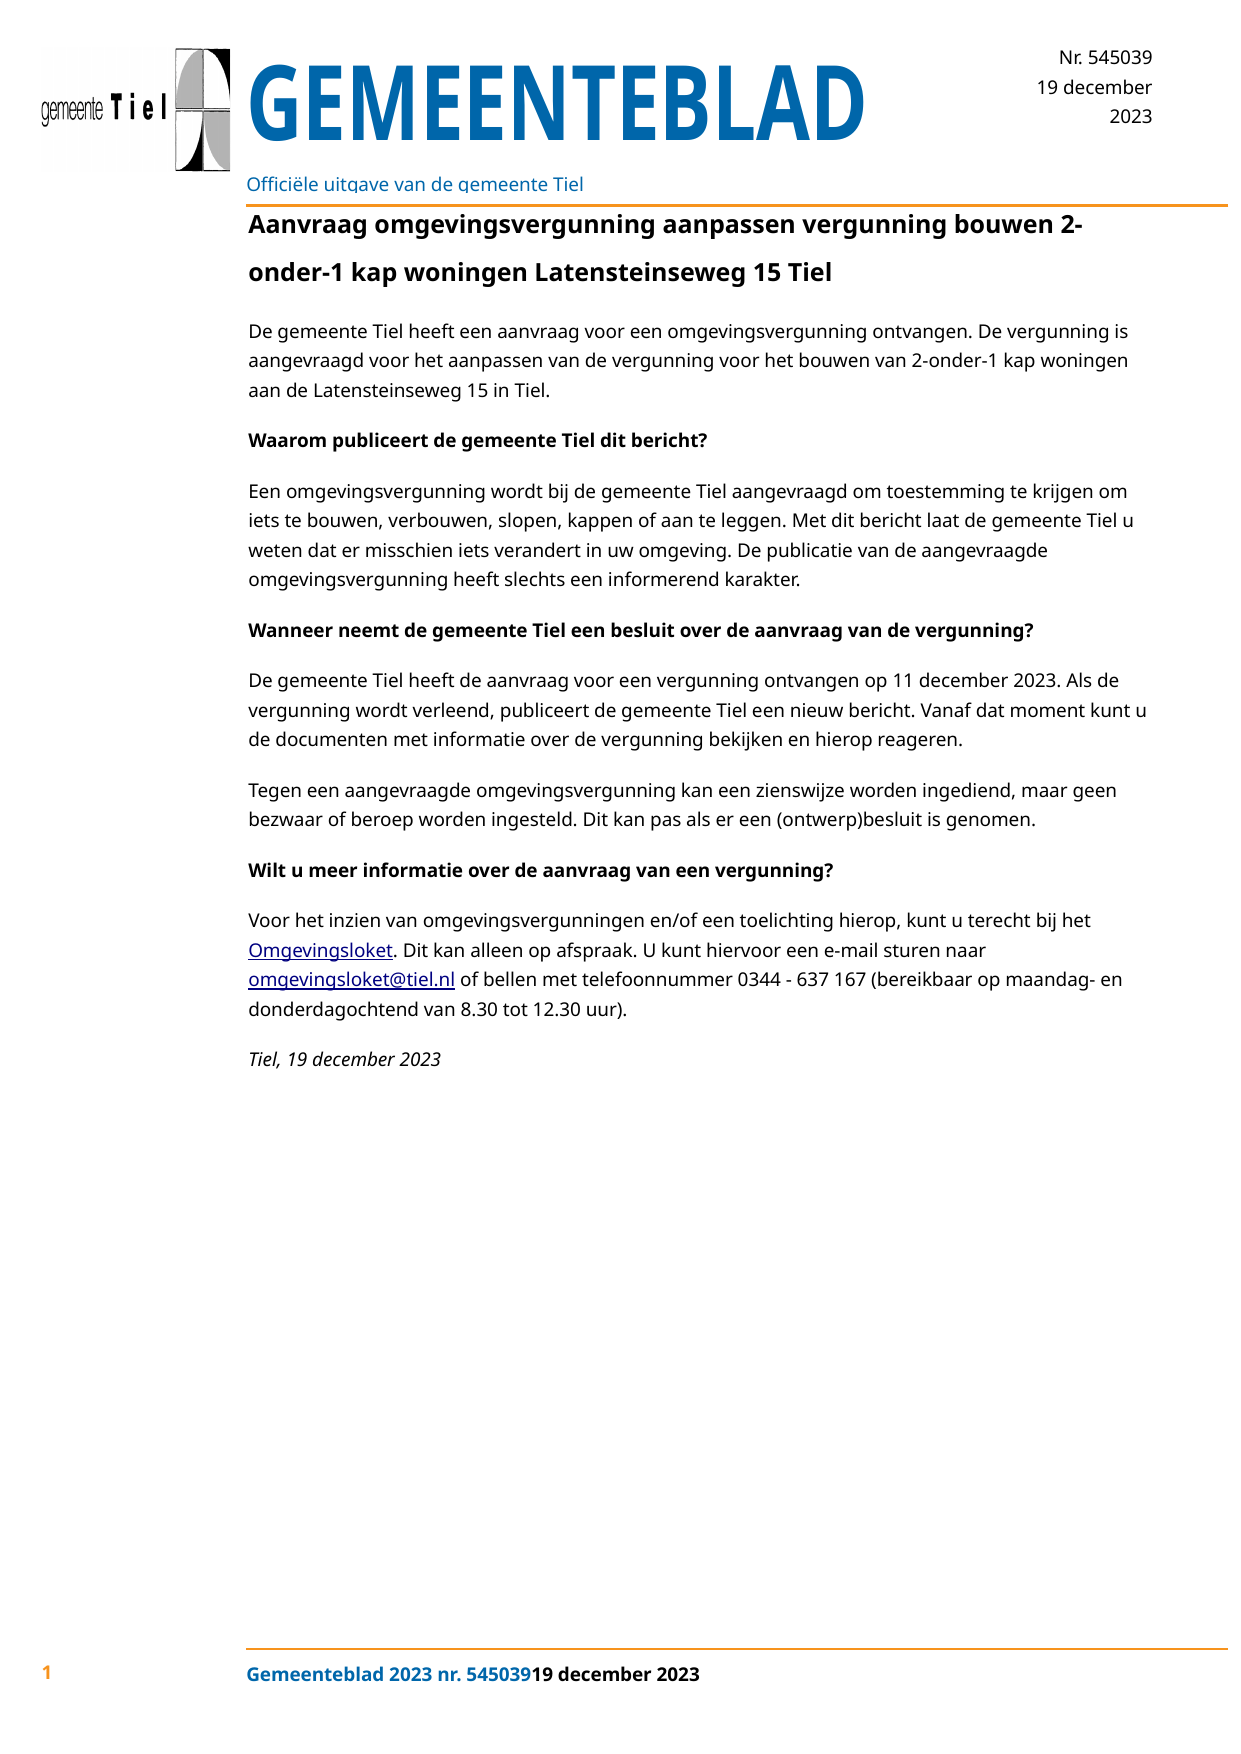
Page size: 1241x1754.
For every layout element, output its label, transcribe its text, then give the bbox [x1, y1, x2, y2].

text Wilt u meer informatie over de aanvraag van een vergunning? [248, 857, 1152, 883]
text Voor het inzien van omgevingsvergunningen en/of een toelichting hierop, kunt u terecht bij het Omgevingsloket. Dit kan alleen op afspraak. U kunt hiervoor een e-mail sturen naar omgevingsloket@tiel.nl of bellen met telefoonnummer 0344 - 637 167 (bereikbaar op maandag- en donderdagochtend van 8.30 tot 12.30 uur). [248, 907, 1152, 1022]
text Tegen een aangevraagde omgevingsvergunning kan een zienswijze worden ingediend, maar geen bezwaar of beroep worden ingesteld. Dit kan pas als er een (ontwerp)besluit is genomen. [248, 777, 1152, 832]
text Wanneer neemt de gemeente Tiel een besluit over de aanvraag van de vergunning? [248, 617, 1152, 643]
picture [41, 47, 231, 172]
text Aanvraag omgevingsvergunning aanpassen vergunning bouwen 2-onder-1 kap woningen Latensteinseweg 15 Tiel [248, 207, 1152, 288]
text De gemeente Tiel heeft een aanvraag voor een omgevingsvergunning ontvangen. De vergunning is aangevraagd voor het aanpassen van de vergunning voor het bouwen van 2-onder-1 kap woningen aan de Latensteinseweg 15 in Tiel. [248, 318, 1152, 403]
text Waarom publiceert de gemeente Tiel dit bericht? [248, 427, 1152, 453]
text Een omgevingsvergunning wordt bij de gemeente Tiel aangevraagd om toestemming te krijgen om iets te bouwen, verbouwen, slopen, kappen of aan te leggen. Met dit bericht laat de gemeente Tiel u weten dat er misschien iets verandert in uw omgeving. De publicatie van de aangevraagde omgevingsvergunning heeft slechts een informerend karakter. [248, 478, 1152, 592]
text De gemeente Tiel heeft de aanvraag voor een vergunning ontvangen op 11 december 2023. Als de vergunning wordt verleend, publiceert de gemeente Tiel een nieuw bericht. Vanaf dat moment kunt u de documenten met informatie over de vergunning bekijken en hierop reageren. [248, 667, 1152, 752]
text Tiel, 19 december 2023 [248, 1047, 1152, 1072]
